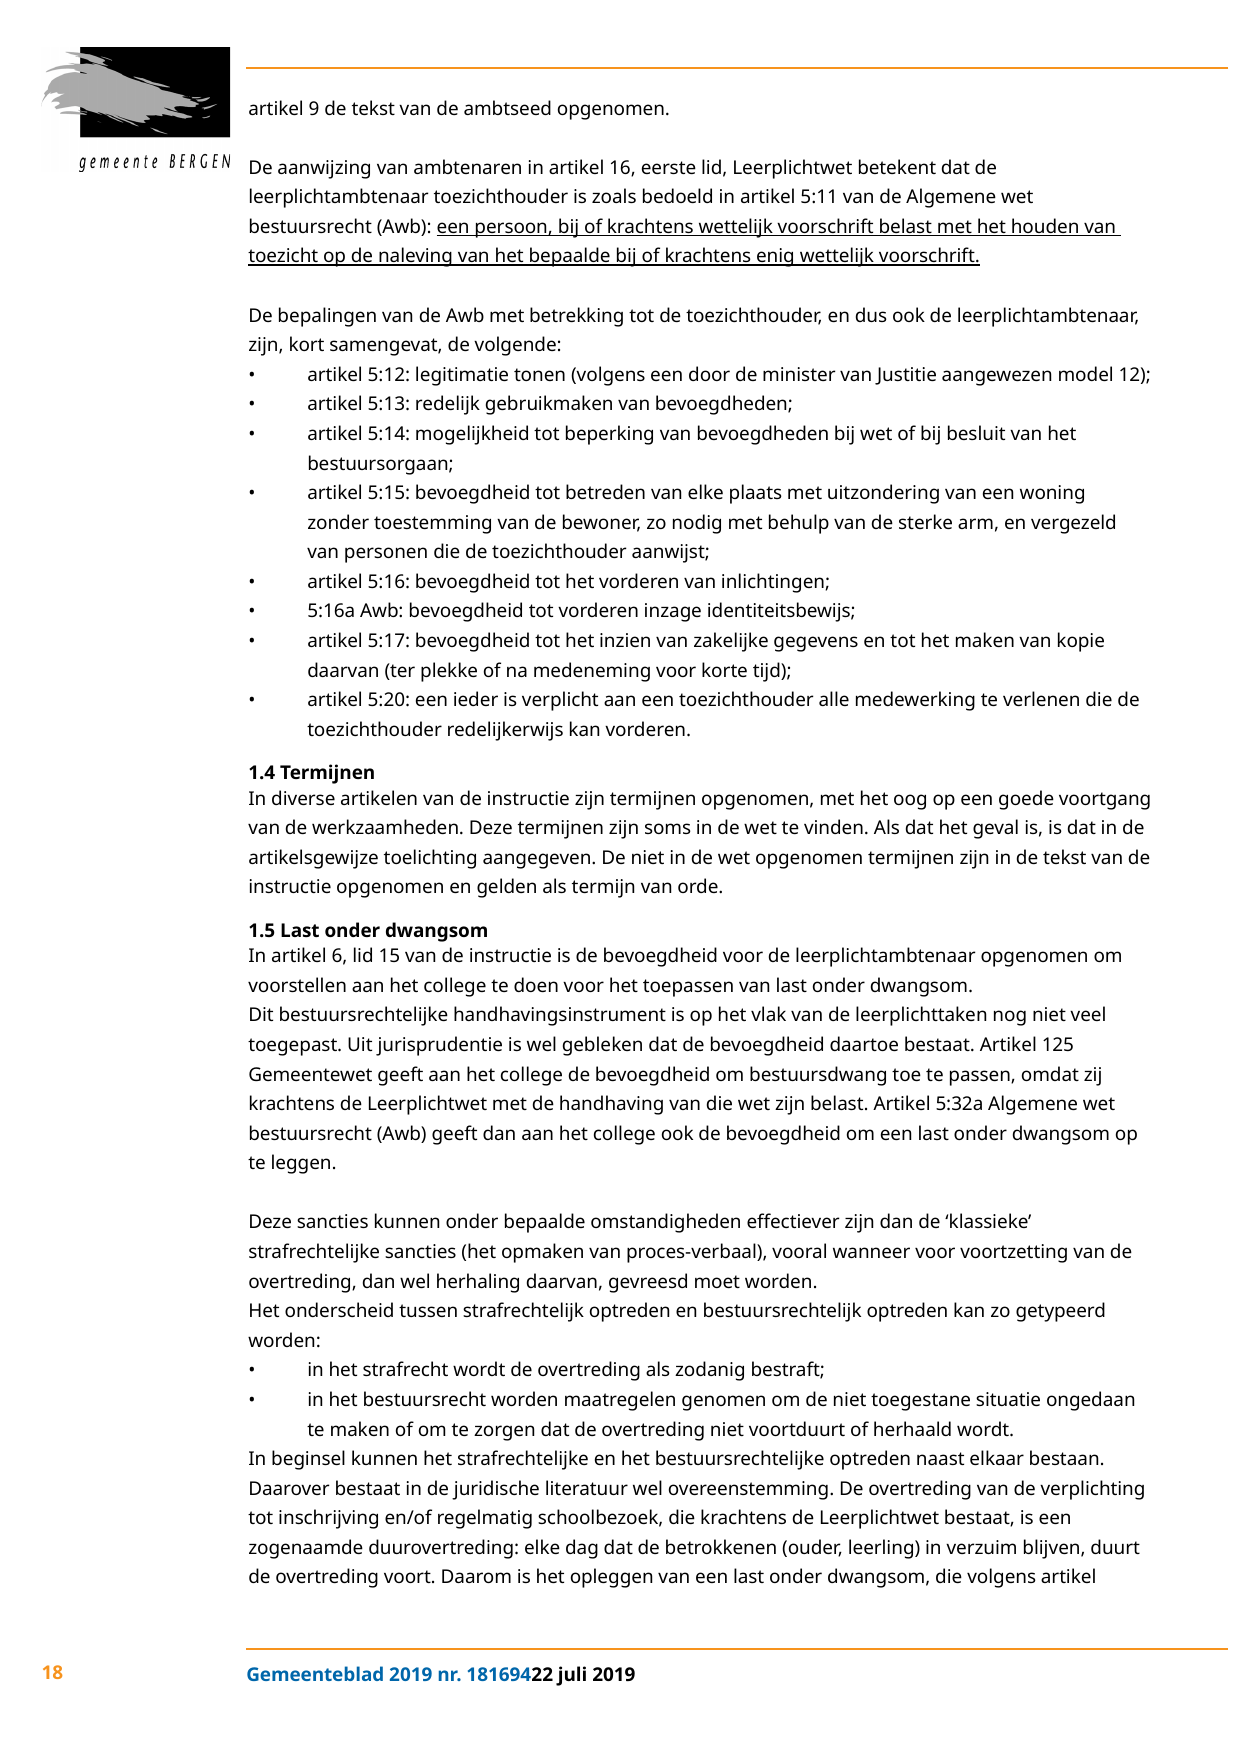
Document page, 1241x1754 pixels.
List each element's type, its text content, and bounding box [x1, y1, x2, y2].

list artikel 5:14: mogelijkheid tot beperking van bevoegdheden bij wet of bij besluit van het bestuursorgaan; [248, 420, 1152, 476]
list artikel 5:13: redelijk gebruikmaken van bevoegdheden; [248, 391, 1152, 416]
text In beginsel kunnen het strafrechtelijke en het bestuursrechtelijke optreden naast elkaar bestaan. Daarover bestaat in de juridische literatuur wel overeenstemming. De overtreding van de verplichting tot inschrijving en/of regelmatig schoolbezoek, die krachtens de Leerplichtwet bestaat, is een zogenaamde duurovertreding: elke dag dat de betrokkenen (ouder, leerling) in verzuim blijven, duurt de overtreding voort. Daarom is het opleggen van een last onder dwangsom, die volgens artikel [248, 1445, 1152, 1589]
text 1.5 Last onder dwangsom [248, 917, 1152, 942]
text artikel 9 de tekst van de ambtseed opgenomen. [248, 95, 1152, 121]
text De bepalingen van de Awb met betrekking tot de toezichthouder, en dus ook de leerplichtambtenaar, zijn, kort samengevat, de volgende: [248, 302, 1152, 357]
text In artikel 6, lid 15 van de instructie is de bevoegdheid voor de leerplichtambtenaar opgenomen om voorstellen aan het college te doen voor het toepassen van last onder dwangsom. [248, 942, 1152, 998]
list 5:16a Awb: bevoegdheid tot vorderen inzage identiteitsbewijs; [248, 598, 1152, 623]
list in het bestuursrecht worden maatregelen genomen om de niet toegestane situatie ongedaan te maken of om te zorgen dat de overtreding niet voortduurt of herhaald wordt. [248, 1386, 1152, 1442]
text Dit bestuursrechtelijke handhavingsinstrument is op het vlak van de leerplichttaken nog niet veel toegepast. Uit jurisprudentie is wel gebleken dat de bevoegdheid daartoe bestaat. Artikel 125 Gemeentewet geeft aan het college de bevoegdheid om bestuursdwang toe te passen, omdat zij krachtens de Leerplichtwet met de handhaving van die wet zijn belast. Artikel 5:32a Algemene wet bestuursrecht (Awb) geeft dan aan het college ook de bevoegdheid om een last onder dwangsom op te leggen. [248, 1002, 1152, 1175]
text 1.4 Termijnen [248, 759, 1152, 785]
list artikel 5:12: legitimatie tonen (volgens een door de minister van Justitie aangewezen model 12); [248, 361, 1152, 387]
list artikel 5:15: bevoegdheid tot betreden van elke plaats met uitzondering van een woning zonder toestemming van de bewoner, zo nodig met behulp van de sterke arm, en vergezeld van personen die de toezichthouder aanwijst; [248, 479, 1152, 564]
list artikel 5:16: bevoegdheid tot het vorderen van inlichtingen; [248, 568, 1152, 594]
text Deze sancties kunnen onder bepaalde omstandigheden effectiever zijn dan de ‘klassieke’ strafrechtelijke sancties (het opmaken van proces-verbaal), vooral wanneer voor voortzetting van de overtreding, dan wel herhaling daarvan, gevreesd moet worden. [248, 1209, 1152, 1294]
list artikel 5:17: bevoegdheid tot het inzien van zakelijke gegevens en tot het maken van kopie daarvan (ter plekke of na medeneming voor korte tijd); [248, 627, 1152, 683]
text Het onderscheid tussen strafrechtelijk optreden en bestuursrechtelijk optreden kan zo getypeerd worden: [248, 1297, 1152, 1353]
text De aanwijzing van ambtenaren in artikel 16, eerste lid, Leerplichtwet betekent dat de leerplichtambtenaar toezichthouder is zoals bedoeld in artikel 5:11 van de Algemene wet bestuursrecht (Awb): een persoon, bij of krachtens wettelijk voorschrift belast met het houden van toezicht op de naleving van het bepaalde bij of krachtens enig wettelijk voorschrift. [248, 154, 1152, 268]
list artikel 5:20: een ieder is verplicht aan een toezichthouder alle medewerking te verlenen die de toezichthouder redelijkerwijs kan vorderen. [248, 686, 1152, 742]
text In diverse artikelen van de instructie zijn termijnen opgenomen, met het oog op een goede voortgang van de werkzaamheden. Deze termijnen zijn soms in de wet te vinden. Als dat het geval is, is dat in de artikelsgewijze toelichting aangegeven. De niet in de wet opgenomen termijnen zijn in de tekst van de instructie opgenomen en gelden als termijn van orde. [248, 785, 1152, 899]
picture [41, 47, 231, 172]
list in het strafrecht wordt de overtreding als zodanig bestraft; [248, 1357, 1152, 1382]
